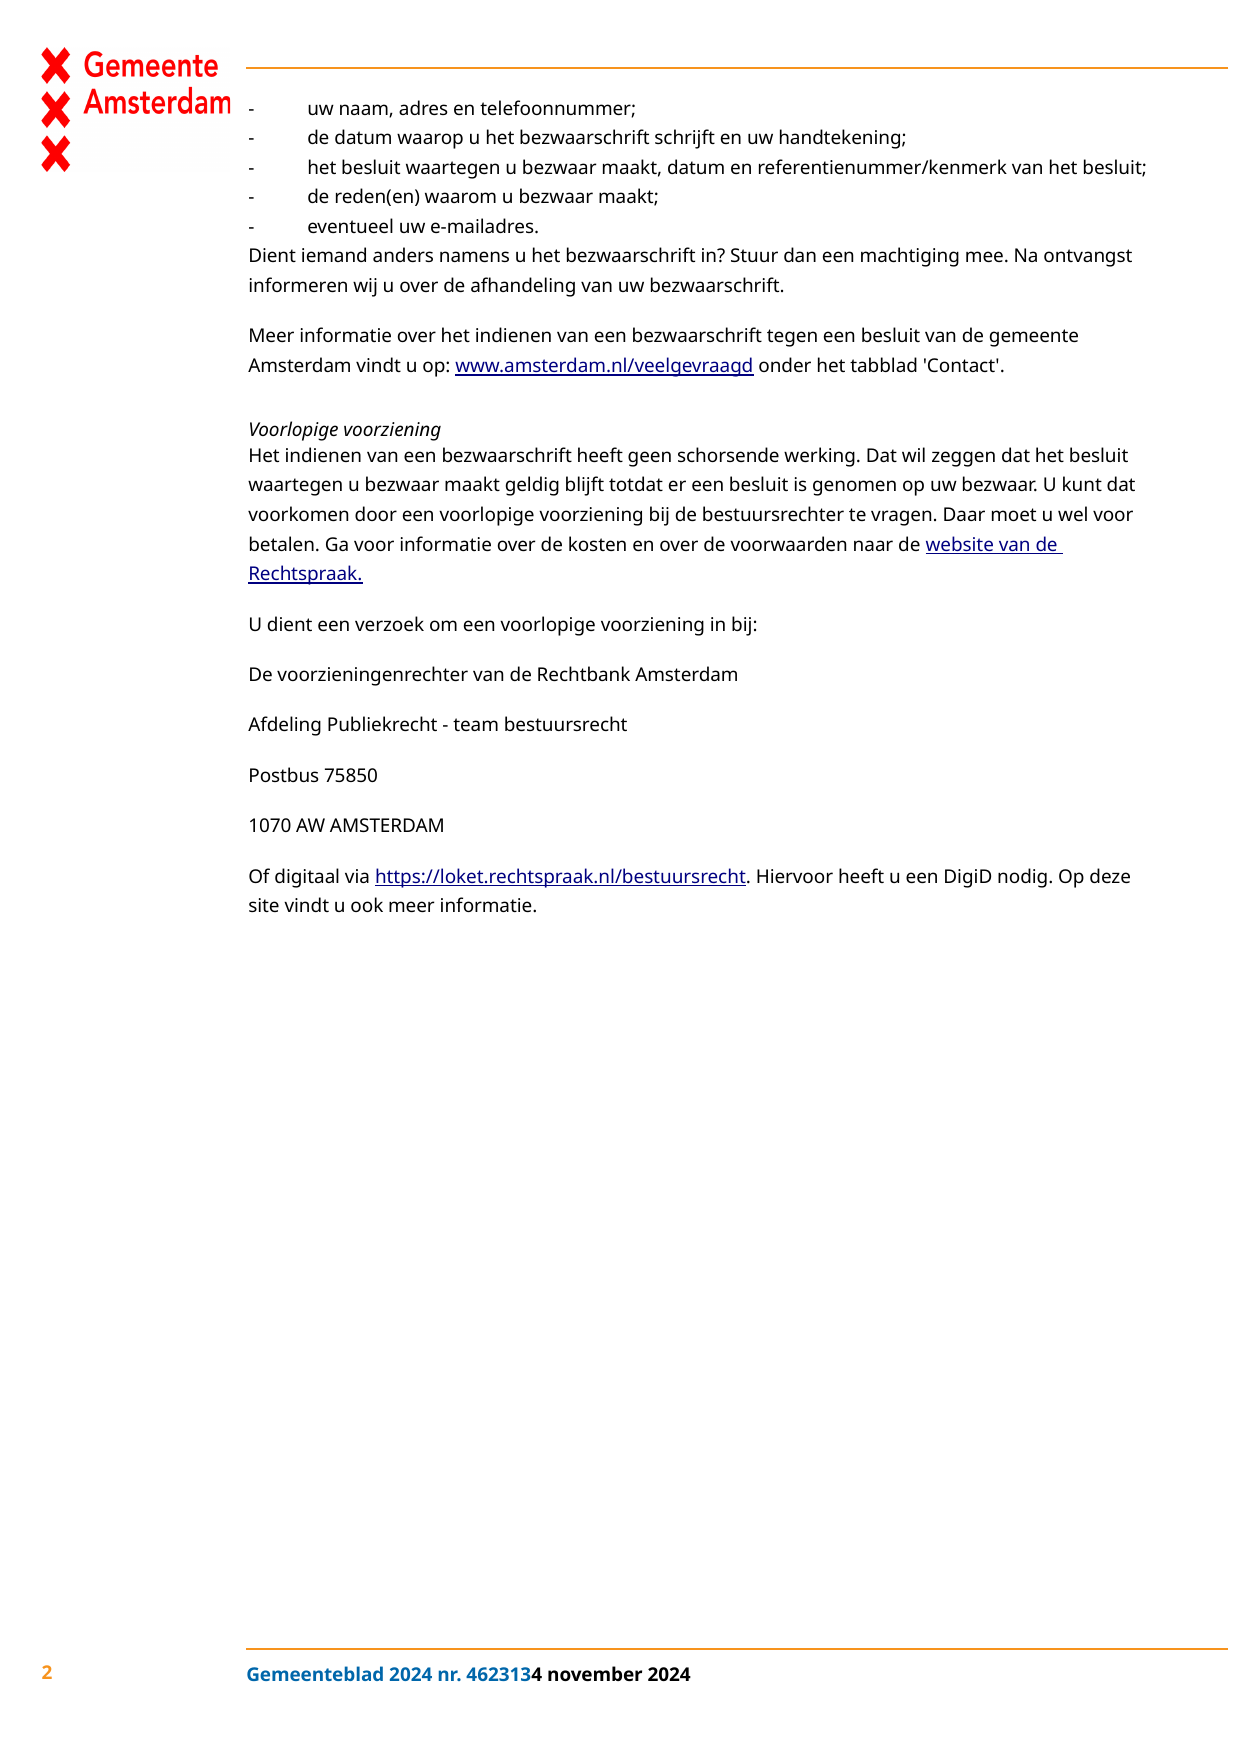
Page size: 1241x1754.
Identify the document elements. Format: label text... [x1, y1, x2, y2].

text Meer informatie over het indienen van een bezwaarschrift tegen een besluit van de gemeente Amsterdam vindt u op: www.amsterdam.nl/veelgevraagd onder het tabblad 'Contact'. [248, 323, 1152, 378]
text U dient een verzoek om een voorlopige voorziening in bij: [248, 611, 1152, 636]
text Afdeling Publiekrecht - team bestuursrecht [248, 712, 1152, 737]
text Voorlopige voorziening [248, 416, 1152, 442]
text Of digitaal via https://loket.rechtspraak.nl/bestuursrecht. Hiervoor heeft u een DigiD nodig. Op deze site vindt u ook meer informatie. [248, 863, 1152, 918]
list de datum waarop u het bezwaarschrift schrijft en uw handtekening; [248, 124, 1152, 150]
list uw naam, adres en telefoonnummer; [248, 95, 1152, 121]
text De voorzieningenrechter van de Rechtbank Amsterdam [248, 661, 1152, 687]
text 1070 AW AMSTERDAM [248, 812, 1152, 838]
text Het indienen van een bezwaarschrift heeft geen schorsende werking. Dat wil zeggen dat het besluit waartegen u bezwaar maakt geldig blijft totdat er een besluit is genomen op uw bezwaar. U kunt dat voorkomen door een voorlopige voorziening bij de bestuursrechter te vragen. Daar moet u wel voor betalen. Ga voor informatie over de kosten en over de voorwaarden naar de website van de Rechtspraak. [248, 442, 1152, 586]
list het besluit waartegen u bezwaar maakt, datum en referentienummer/kenmerk van het besluit; [248, 154, 1152, 180]
list eventueel uw e-mailadres. [248, 213, 1152, 239]
text Postbus 75850 [248, 762, 1152, 788]
text Dient iemand anders namens u het bezwaarschrift in? Stuur dan een machtiging mee. Na ontvangst informeren wij u over de afhandeling van uw bezwaarschrift. [248, 243, 1152, 298]
picture [41, 47, 231, 172]
list de reden(en) waarom u bezwaar maakt; [248, 183, 1152, 209]
